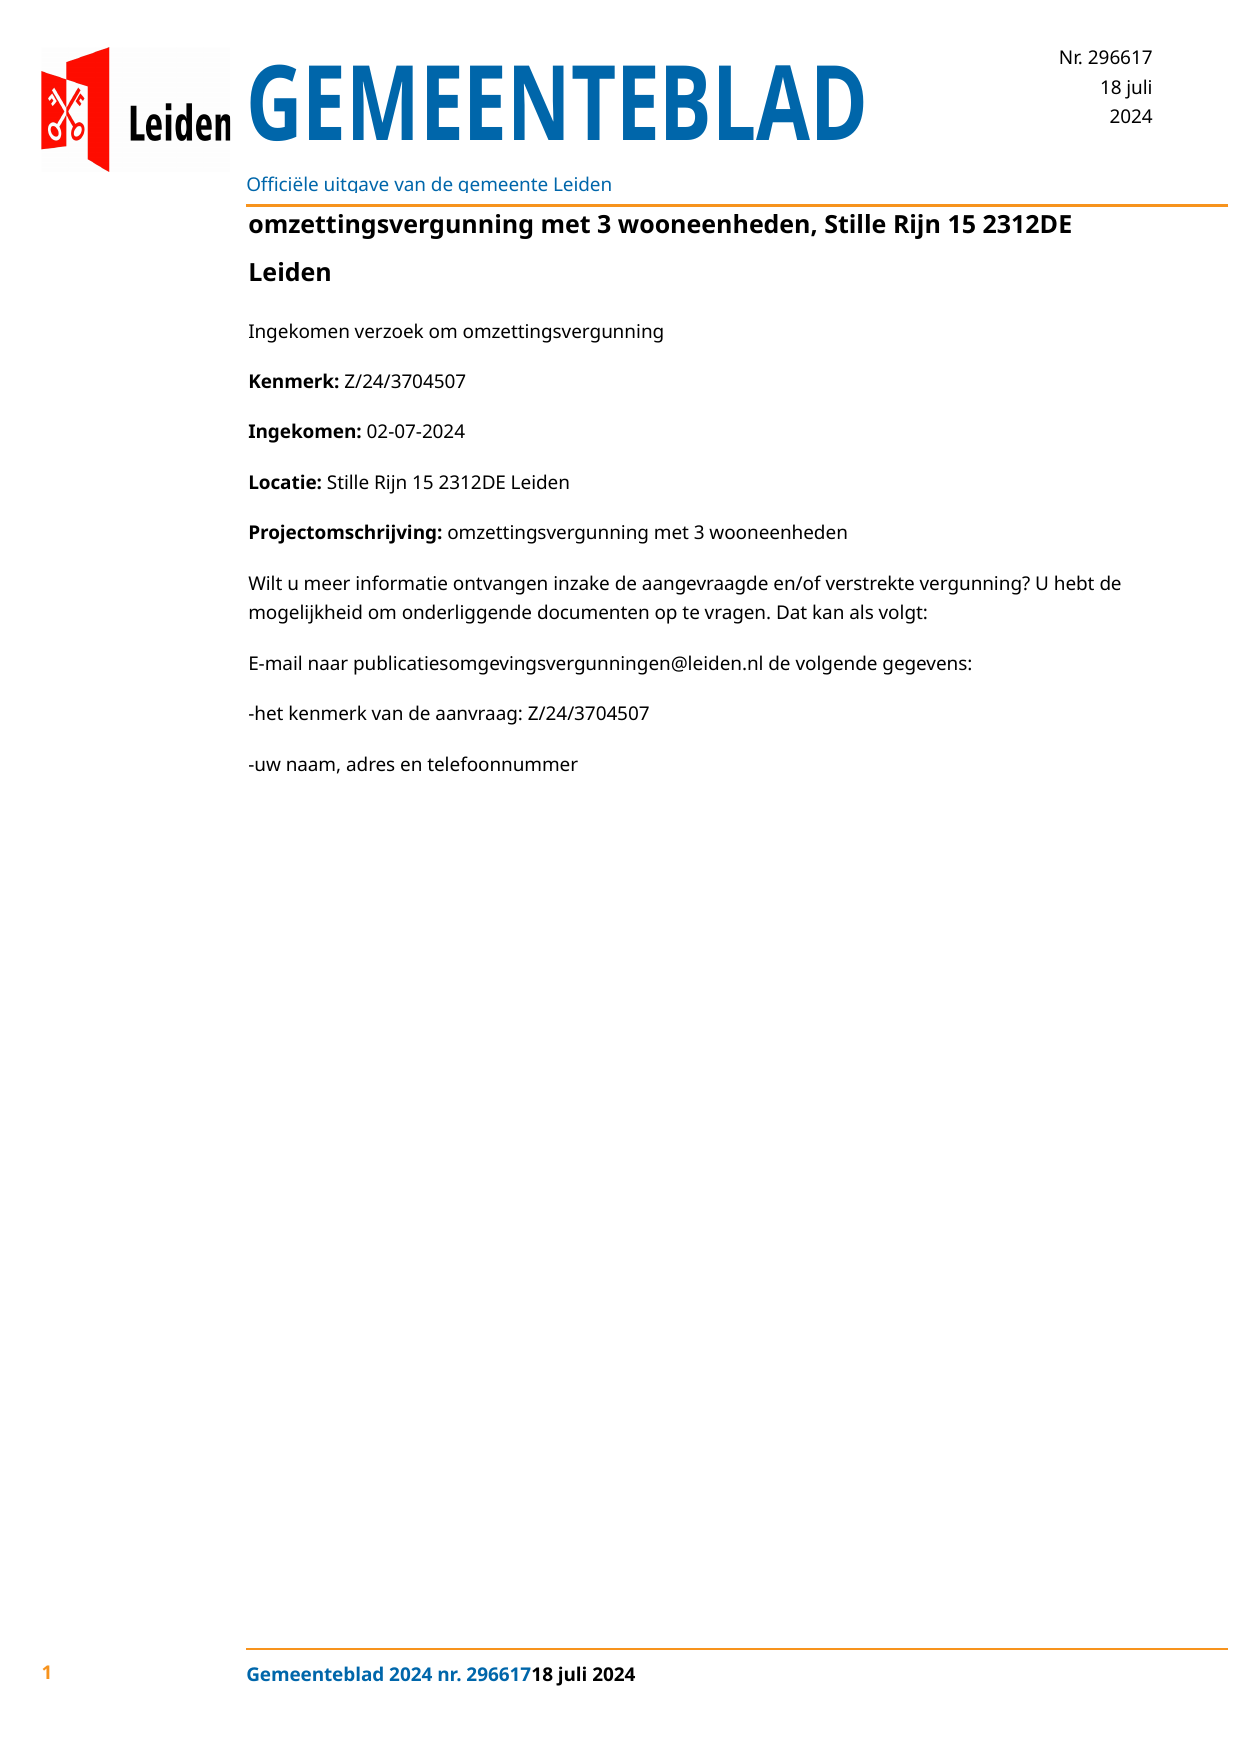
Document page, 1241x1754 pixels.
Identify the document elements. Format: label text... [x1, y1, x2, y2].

text Projectomschrijving: omzettingsvergunning met 3 wooneenheden [248, 519, 1152, 545]
text Ingekomen: 02-07-2024 [248, 419, 1152, 444]
text Locatie: Stille Rijn 15 2312DE Leiden [248, 469, 1152, 495]
text E-mail naar publicatiesomgevingsvergunningen@leiden.nl de volgende gegevens: [248, 650, 1152, 676]
picture [41, 47, 231, 172]
text Wilt u meer informatie ontvangen inzake de aangevraagde en/of verstrekte vergunning? U hebt de mogelijkheid om onderliggende documenten op te vragen. Dat kan als volgt: [248, 570, 1152, 625]
text -uw naam, adres en telefoonnummer [248, 751, 1152, 777]
text Kenmerk: Z/24/3704507 [248, 368, 1152, 394]
text Ingekomen verzoek om omzettingsvergunning [248, 318, 1152, 344]
text omzettingsvergunning met 3 wooneenheden, Stille Rijn 15 2312DE Leiden [248, 207, 1152, 288]
text -het kenmerk van de aanvraag: Z/24/3704507 [248, 700, 1152, 726]
